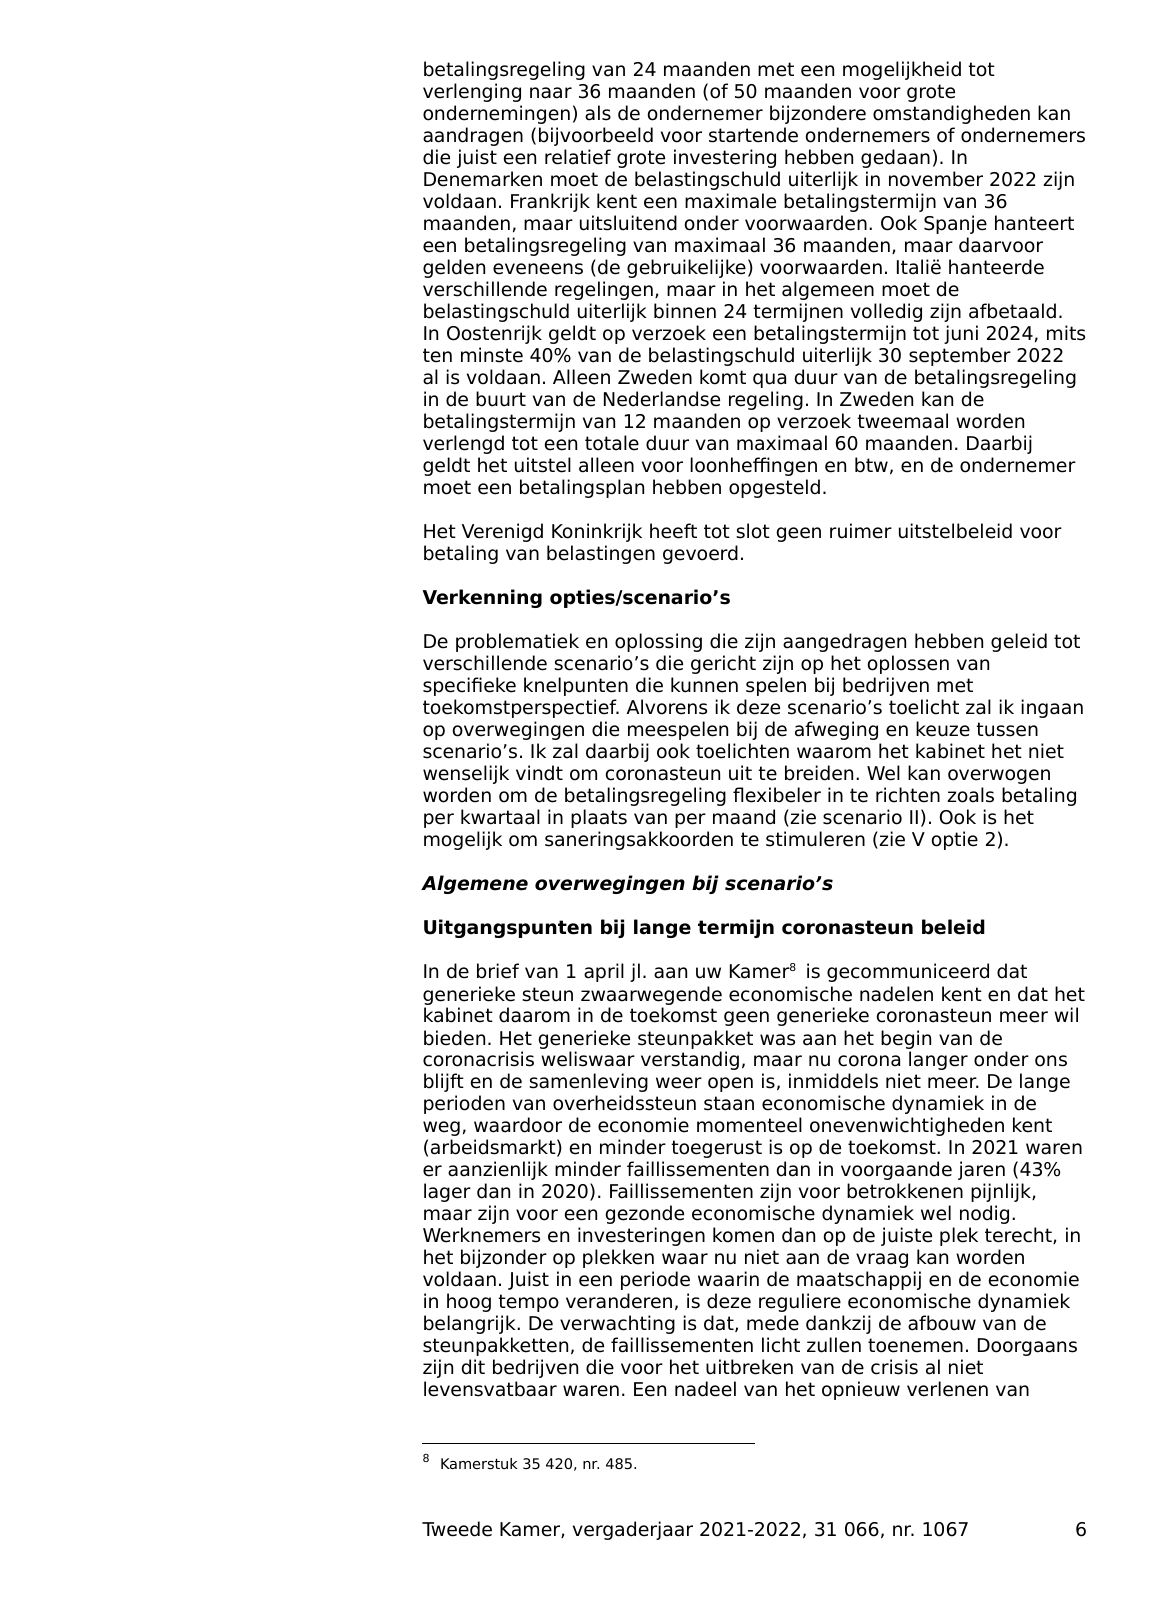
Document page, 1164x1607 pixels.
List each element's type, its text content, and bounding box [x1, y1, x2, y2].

text Kamerstuk 35 420, nr. 485. [422, 1452, 1087, 1474]
text In de brief van 1 april jl. aan uw Kamer is gecommuniceerd dat generieke steun zwaarwegende economische nadelen kent en dat het kabinet daarom in de toekomst geen generieke coronasteun meer wil bieden. Het generieke steunpakket was aan het begin van de coronacrisis weliswaar verstandig, maar nu corona langer onder ons blijft en de samenleving weer open is, inmiddels niet meer. De lange perioden van overheidssteun staan economische dynamiek in de weg, waardoor de economie momenteel onevenwichtigheden kent (arbeidsmarkt) en minder toegerust is op de toekomst. In 2021 waren er aanzienlijk minder faillissementen dan in voorgaande jaren (43% lager dan in 2020). Faillissementen zijn voor betrokkenen pijnlijk, maar zijn voor een gezonde economische dynamiek wel nodig. Werknemers en investeringen komen dan op de juiste plek terecht, in het bijzonder op plekken waar nu niet aan de vraag kan worden voldaan. Juist in een periode waarin de maatschappij en de economie in hoog tempo veranderen, is deze reguliere economische dynamiek belangrijk. De verwachting is dat, mede dankzij de afbouw van de steunpakketten, de faillissementen licht zullen toenemen. Doorgaans zijn dit bedrijven die voor het uitbreken van de crisis al niet levensvatbaar waren. Een nadeel van het opnieuw verlenen van [422, 961, 1087, 1401]
text De problematiek en oplossing die zijn aangedragen hebben geleid tot verschillende scenario’s die gericht zijn op het oplossen van specifieke knelpunten die kunnen spelen bij bedrijven met toekomstperspectief. Alvorens ik deze scenario’s toelicht zal ik ingaan op overwegingen die meespelen bij de afweging en keuze tussen scenario’s. Ik zal daarbij ook toelichten waarom het kabinet het niet wenselijk vindt om coronasteun uit te breiden. Wel kan overwogen worden om de betalingsregeling flexibeler in te richten zoals betaling per kwartaal in plaats van per maand (zie scenario II). Ook is het mogelijk om saneringsakkoorden te stimuleren (zie V optie 2). [422, 631, 1087, 851]
subtitle Algemene overwegingen bij scenario’s [422, 873, 1087, 895]
text Het Verenigd Koninkrijk heeft tot slot geen ruimer uitstelbeleid voor betaling van belastingen gevoerd. [422, 521, 1087, 565]
text betalingsregeling van 24 maanden met een mogelijkheid tot verlenging naar 36 maanden (of 50 maanden voor grote ondernemingen) als de ondernemer bijzondere omstandigheden kan aandragen (bijvoorbeeld voor startende ondernemers of ondernemers die juist een relatief grote investering hebben gedaan). In Denemarken moet de belastingschuld uiterlijk in november 2022 zijn voldaan. Frankrijk kent een maximale betalingstermijn van 36 maanden, maar uitsluitend onder voorwaarden. Ook Spanje hanteert een betalingsregeling van maximaal 36 maanden, maar daarvoor gelden eveneens (de gebruikelijke) voorwaarden. Italië hanteerde verschillende regelingen, maar in het algemeen moet de belastingschuld uiterlijk binnen 24 termijnen volledig zijn afbetaald. In Oostenrijk geldt op verzoek een betalingstermijn tot juni 2024, mits ten minste 40% van de belastingschuld uiterlijk 30 september 2022 al is voldaan. Alleen Zweden komt qua duur van de betalingsregeling in de buurt van de Nederlandse regeling. In Zweden kan de betalingstermijn van 12 maanden op verzoek tweemaal worden verlengd tot een totale duur van maximaal 60 maanden. Daarbij geldt het uitstel alleen voor loonheffingen en btw, en de ondernemer moet een betalingsplan hebben opgesteld. [422, 59, 1087, 499]
subtitle Uitgangspunten bij lange termijn coronasteun beleid [422, 917, 1087, 939]
subtitle Verkenning opties/scenario’s [422, 587, 1087, 609]
